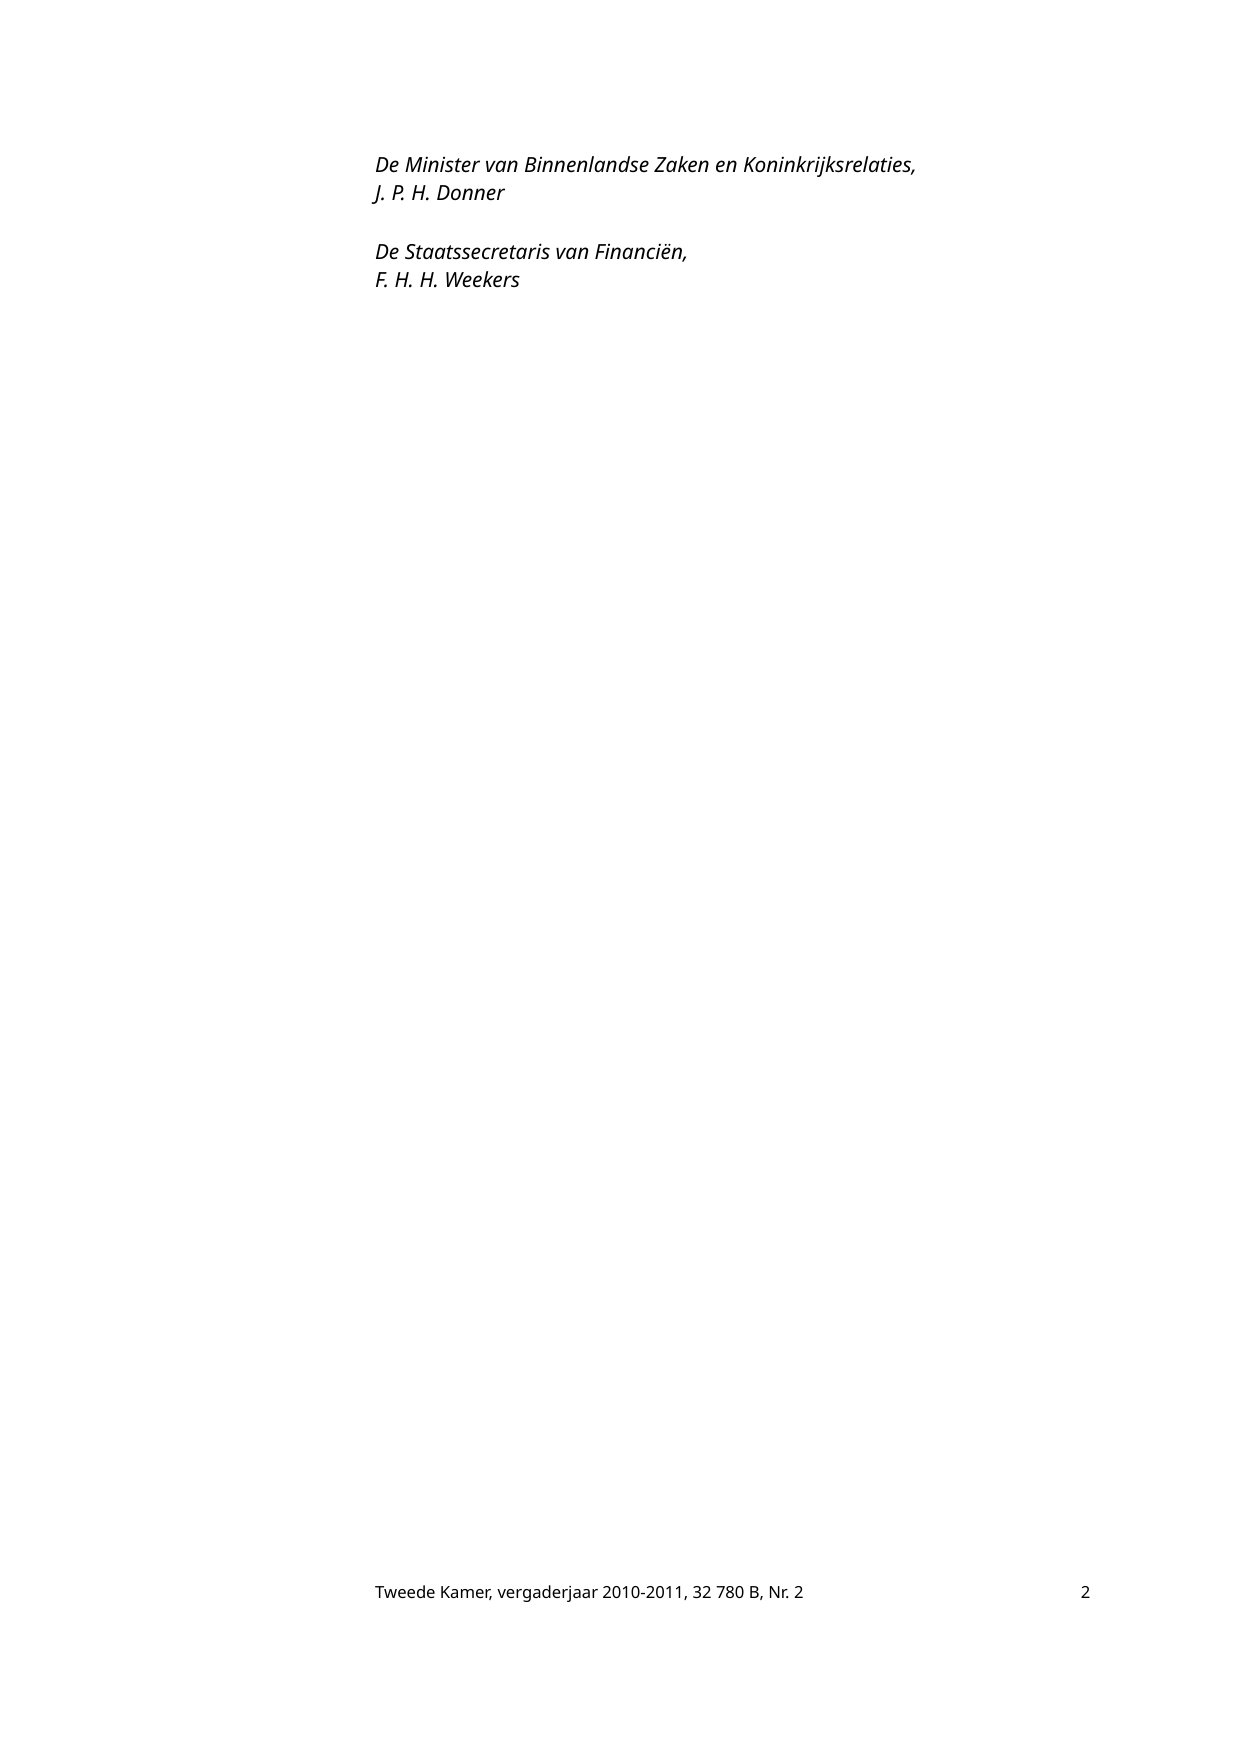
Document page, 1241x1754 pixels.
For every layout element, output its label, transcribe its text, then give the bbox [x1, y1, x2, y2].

text J. P. H. Donner [375, 178, 1090, 207]
text De Minister van Binnenlandse Zaken en Koninkrijksrelaties, [375, 150, 1090, 178]
text De Staatssecretaris van Financiën, [375, 237, 1090, 265]
text F. H. H. Weekers [375, 265, 1090, 294]
